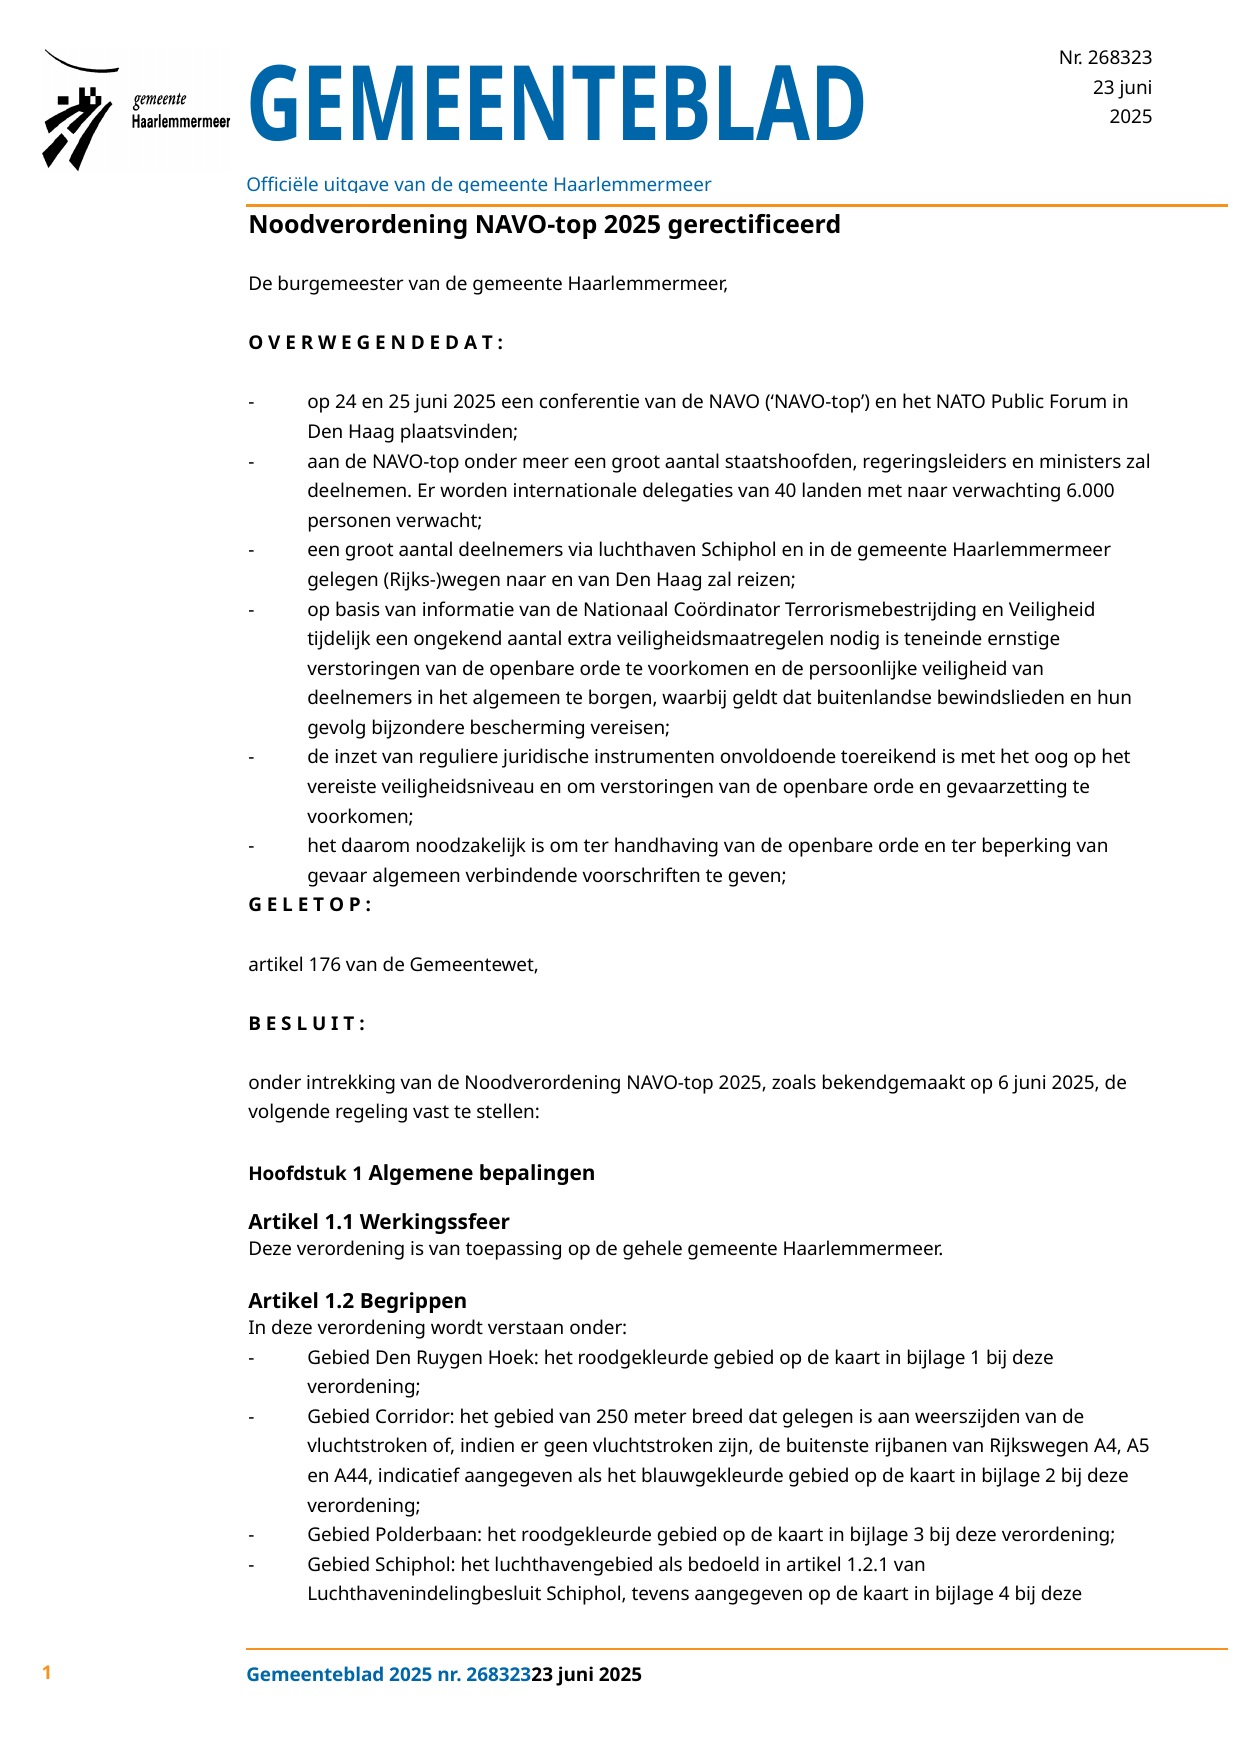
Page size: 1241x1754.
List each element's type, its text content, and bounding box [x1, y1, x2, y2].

text B E S L U I T : [248, 1010, 1152, 1036]
list het daarom noodzakelijk is om ter handhaving van de openbare orde en ter beperking van gevaar algemeen verbindende voorschriften te geven; [248, 832, 1152, 888]
text De burgemeester van de gemeente Haarlemmermeer, [248, 270, 1152, 296]
text Artikel 1.2 Begrippen [248, 1286, 1152, 1314]
list Gebied Polderbaan: het roodgekleurde gebied op de kaart in bijlage 3 bij deze verordening; [248, 1521, 1152, 1547]
list Gebied Corridor: het gebied van 250 meter breed dat gelegen is aan weerszijden van de vluchtstroken of, indien er geen vluchtstroken zijn, de buitenste rijbanen van Rijkswegen A4, A5 en A44, indicatief aangegeven als het blauwgekleurde gebied op de kaart in bijlage 2 bij deze verordening; [248, 1403, 1152, 1518]
list een groot aantal deelnemers via luchthaven Schiphol en in de gemeente Haarlemmermeer gelegen (Rijks-)wegen naar en van Den Haag zal reizen; [248, 537, 1152, 592]
text Deze verordening is van toepassing op de gehele gemeente Haarlemmermeer. [248, 1236, 1152, 1261]
list de inzet van reguliere juridische instrumenten onvoldoende toereikend is met het oog op het vereiste veiligheidsniveau en om verstoringen van de openbare orde en gevaarzetting te voorkomen; [248, 744, 1152, 828]
list op basis van informatie van de Nationaal Coördinator Terrorismebestrijding en Veiligheid tijdelijk een ongekend aantal extra veiligheidsmaatregelen nodig is teneinde ernstige verstoringen van de openbare orde te voorkomen en de persoonlijke veiligheid van deelnemers in het algemeen te borgen, waarbij geldt dat buitenlandse bewindslieden en hun gevolg bijzondere bescherming vereisen; [248, 596, 1152, 740]
text artikel 176 van de Gemeentewet, [248, 951, 1152, 976]
text Artikel 1.1 Werkingssfeer [248, 1207, 1152, 1236]
list aan de NAVO-top onder meer een groot aantal staatshoofden, regeringsleiders en ministers zal deelnemen. Er worden internationale delegaties van 40 landen met naar verwachting 6.000 personen verwacht; [248, 448, 1152, 533]
list Gebied Schiphol: het luchthavengebied als bedoeld in artikel 1.2.1 van Luchthavenindelingbesluit Schiphol, tevens aangegeven op de kaart in bijlage 4 bij deze [248, 1551, 1152, 1606]
text Hoofdstuk 1 Algemene bepalingen [248, 1158, 1152, 1186]
list op 24 en 25 juni 2025 een conferentie van de NAVO (‘NAVO-top’) en het NATO Public Forum in Den Haag plaatsvinden; [248, 389, 1152, 444]
text O V E R W E G E N D E D A T : [248, 329, 1152, 355]
text Noodverordening NAVO-top 2025 gerectificeerd [248, 207, 1152, 241]
text G E L E T O P : [248, 892, 1152, 917]
list Gebied Den Ruygen Hoek: het roodgekleurde gebied op de kaart in bijlage 1 bij deze verordening; [248, 1344, 1152, 1399]
picture [41, 47, 231, 172]
text onder intrekking van de Noodverordening NAVO-top 2025, zoals bekendgemaakt op 6 juni 2025, de volgende regeling vast te stellen: [248, 1069, 1152, 1124]
text In deze verordening wordt verstaan onder: [248, 1314, 1152, 1340]
